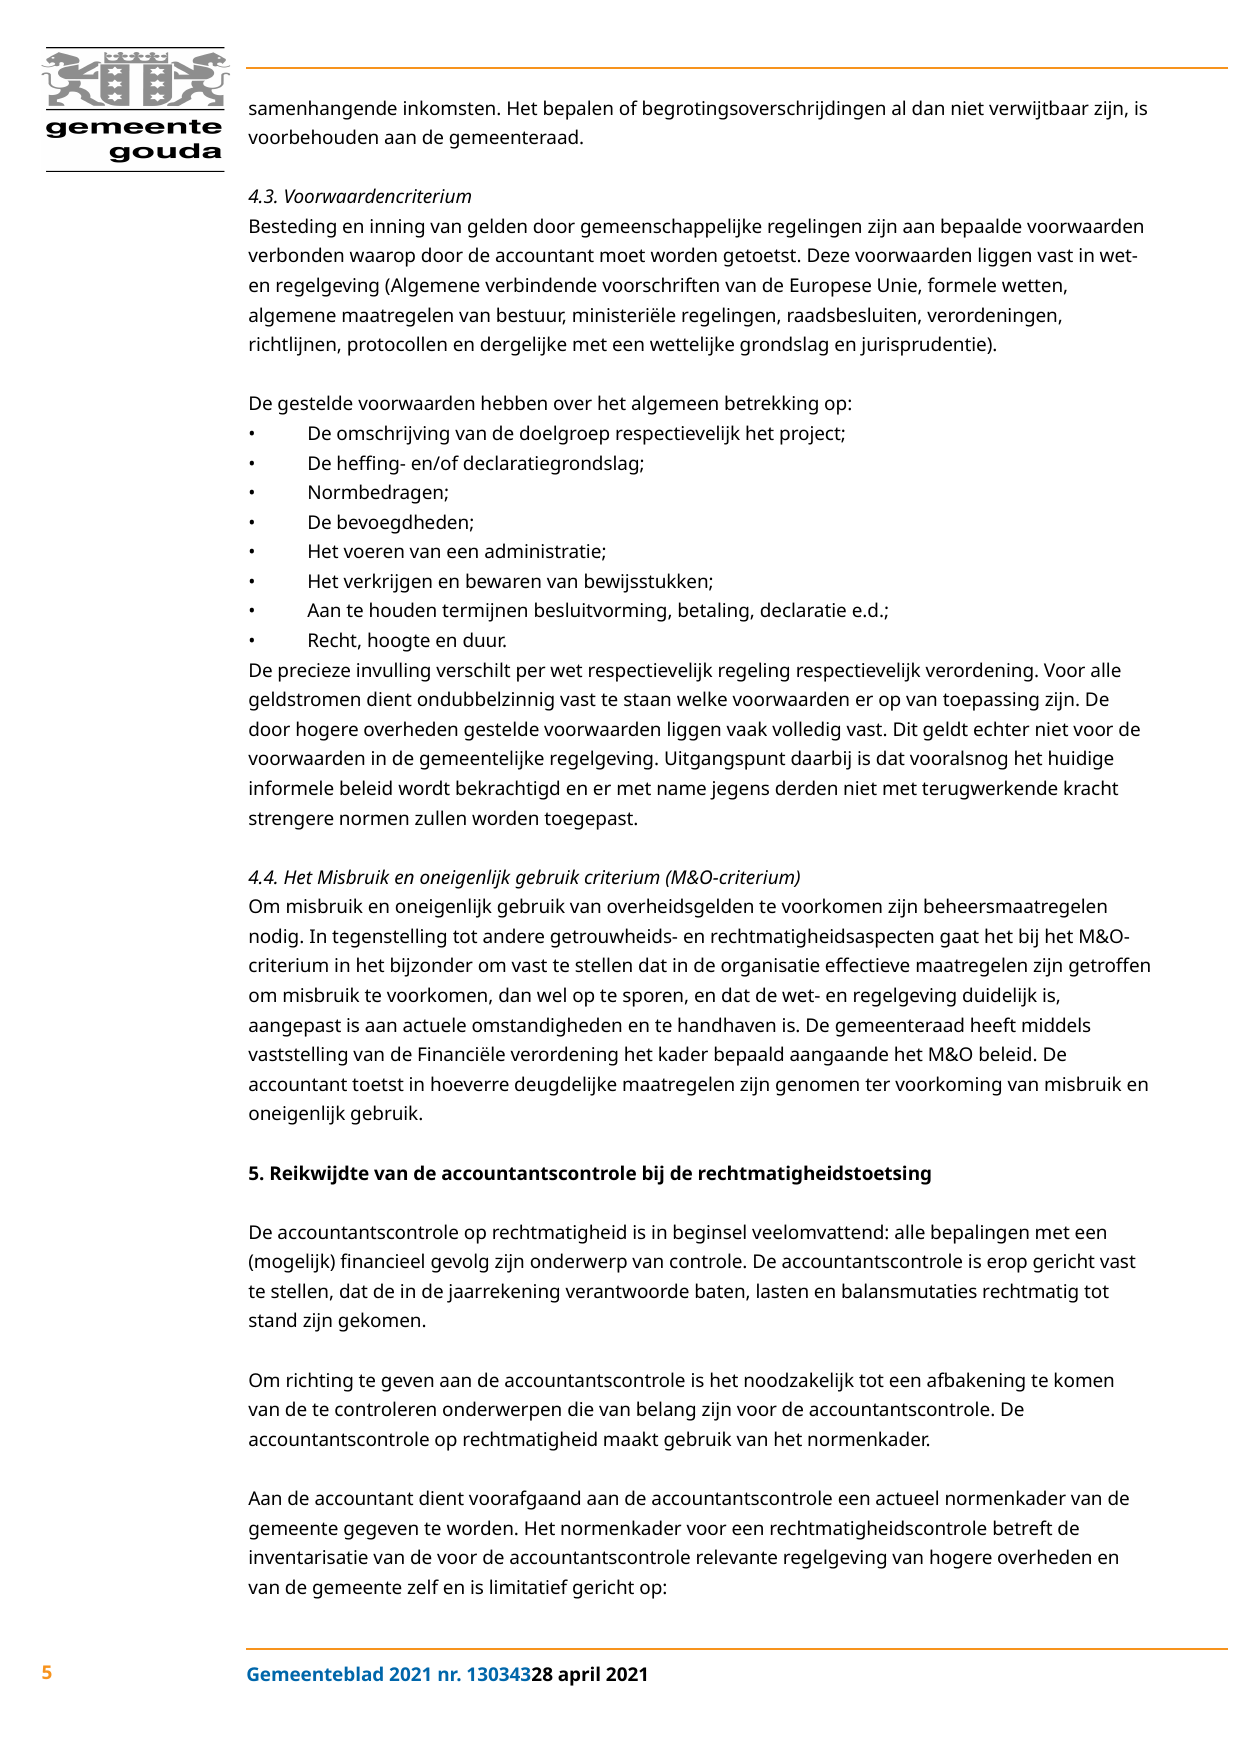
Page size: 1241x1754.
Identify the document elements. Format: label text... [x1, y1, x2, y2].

text Om misbruik en oneigenlijk gebruik van overheidsgelden te voorkomen zijn beheersmaatregelen nodig. In tegenstelling tot andere getrouwheids- en rechtmatigheidsaspecten gaat het bij het M&O-criterium in het bijzonder om vast te stellen dat in de organisatie effectieve maatregelen zijn getroffen om misbruik te voorkomen, dan wel op te sporen, en dat de wet- en regelgeving duidelijk is, aangepast is aan actuele omstandigheden en te handhaven is. De gemeenteraad heeft middels vaststelling van de Financiële verordening het kader bepaald aangaande het M&O beleid. De accountant toetst in hoeverre deugdelijke maatregelen zijn genomen ter voorkoming van misbruik en oneigenlijk gebruik. [248, 893, 1152, 1126]
list De heffing- en/of declaratiegrondslag; [248, 450, 1152, 476]
list Aan te houden termijnen besluitvorming, betaling, declaratie e.d.; [248, 598, 1152, 623]
text Besteding en inning van gelden door gemeenschappelijke regelingen zijn aan bepaalde voorwaarden verbonden waarop door de accountant moet worden getoetst. Deze voorwaarden liggen vast in wet- en regelgeving (Algemene verbindende voorschriften van de Europese Unie, formele wetten, algemene maatregelen van bestuur, ministeriële regelingen, raadsbesluiten, verordeningen, richtlijnen, protocollen en dergelijke met een wettelijke grondslag en jurisprudentie). [248, 213, 1152, 357]
text De gestelde voorwaarden hebben over het algemeen betrekking op: [248, 391, 1152, 416]
picture [41, 47, 231, 172]
text 5. Reikwijdte van de accountantscontrole bij de rechtmatigheidstoetsing [248, 1160, 1152, 1186]
text De accountantscontrole op rechtmatigheid is in beginsel veelomvattend: alle bepalingen met een (mogelijk) financieel gevolg zijn onderwerp van controle. De accountantscontrole is erop gericht vast te stellen, dat de in de jaarrekening verantwoorde baten, lasten en balansmutaties rechtmatig tot stand zijn gekomen. [248, 1219, 1152, 1333]
text De precieze invulling verschilt per wet respectievelijk regeling respectievelijk verordening. Voor alle geldstromen dient ondubbelzinnig vast te staan welke voorwaarden er op van toepassing zijn. De door hogere overheden gestelde voorwaarden liggen vaak volledig vast. Dit geldt echter niet voor de voorwaarden in de gemeentelijke regelgeving. Uitgangspunt daarbij is dat vooralsnog het huidige informele beleid wordt bekrachtigd en er met name jegens derden niet met terugwerkende kracht strengere normen zullen worden toegepast. [248, 657, 1152, 831]
list De bevoegdheden; [248, 509, 1152, 535]
list Het voeren van een administratie; [248, 538, 1152, 564]
text 4.4. Het Misbruik en oneigenlijk gebruik criterium (M&O-criterium) [248, 864, 1152, 890]
text Om richting te geven aan de accountantscontrole is het noodzakelijk tot een afbakening te komen van de te controleren onderwerpen die van belang zijn voor de accountantscontrole. De accountantscontrole op rechtmatigheid maakt gebruik van het normenkader. [248, 1367, 1152, 1452]
text 4.3. Voorwaardencriterium [248, 183, 1152, 209]
list Normbedragen; [248, 479, 1152, 505]
list Het verkrijgen en bewaren van bewijsstukken; [248, 568, 1152, 594]
text Aan de accountant dient voorafgaand aan de accountantscontrole een actueel normenkader van de gemeente gegeven te worden. Het normenkader voor een rechtmatigheidscontrole betreft de inventarisatie van de voor de accountantscontrole relevante regelgeving van hogere overheden en van de gemeente zelf en is limitatief gericht op: [248, 1485, 1152, 1600]
text samenhangende inkomsten. Het bepalen of begrotingsoverschrijdingen al dan niet verwijtbaar zijn, is voorbehouden aan de gemeenteraad. [248, 95, 1152, 150]
list De omschrijving van de doelgroep respectievelijk het project; [248, 420, 1152, 446]
list Recht, hoogte en duur. [248, 627, 1152, 653]
